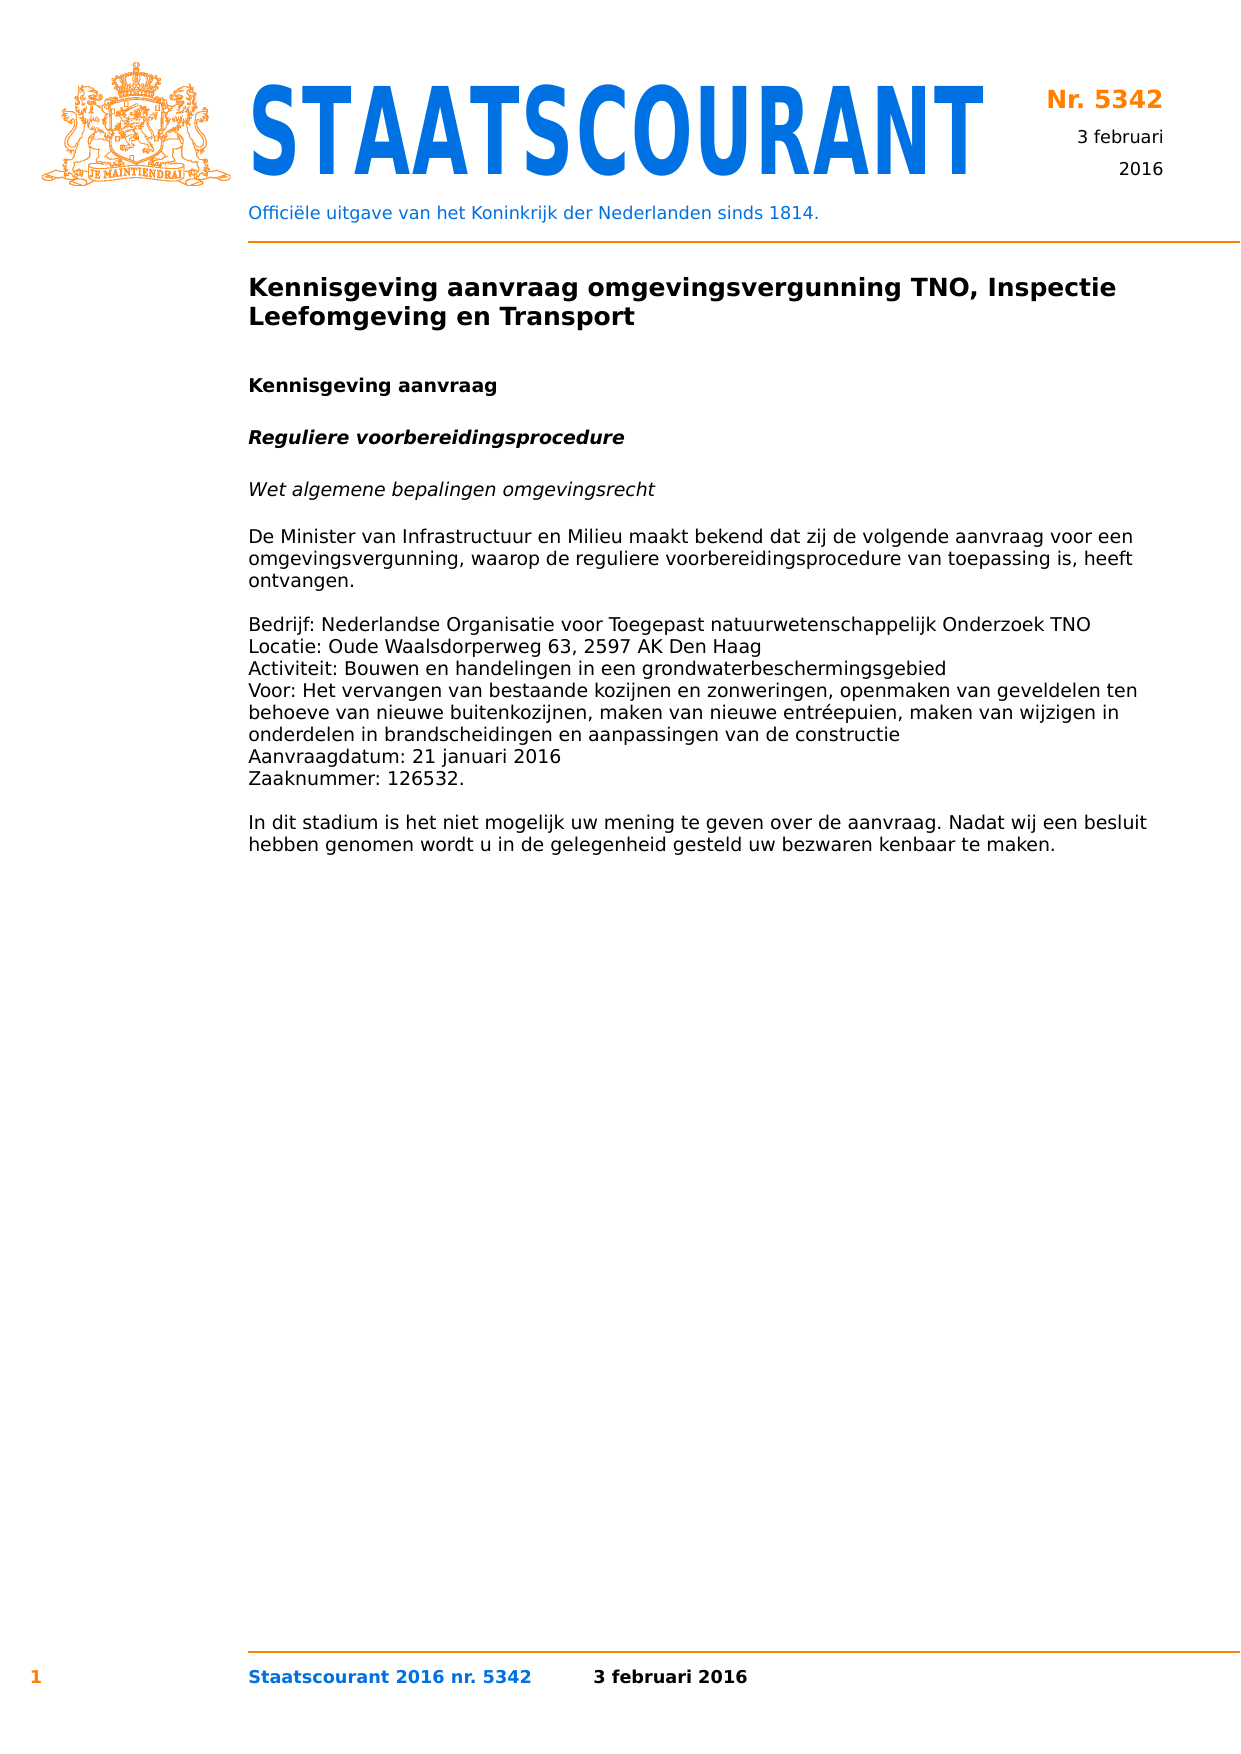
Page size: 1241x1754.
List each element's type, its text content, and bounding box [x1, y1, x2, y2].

subtitle Kennisgeving aanvraag [248, 375, 1163, 397]
text De Minister van Infrastructuur en Milieu maakt bekend dat zij de volgende aanvraag voor een omgevingsvergunning, waarop de reguliere voorbereidingsprocedure van toepassing is, heeft ontvangen. [248, 526, 1163, 592]
table_header STAATSCOURANT [248, 62, 998, 203]
table_header Nr. 5342 [998, 62, 1240, 121]
text In dit stadium is het niet mogelijk uw mening te geven over de aanvraag. Nadat wij een besluit hebben genomen wordt u in de gelegenheid gesteld uw bezwaren kenbaar te maken. [248, 812, 1163, 856]
text Bedrijf: Nederlandse Organisatie voor Toegepast natuurwetenschappelijk Onderzoek TNO [248, 614, 1163, 636]
table_cell 2016 [998, 153, 1240, 203]
table_cell 3 februari [998, 121, 1240, 153]
text Locatie: Oude Waalsdorperweg 63, 2597 AK Den Haag [248, 636, 1163, 658]
text Voor: Het vervangen van bestaande kozijnen en zonweringen, openmaken van geveldelen ten behoeve van nieuwe buitenkozijnen, maken van nieuwe entréepuien, maken van wijzigen in onderdelen in brandscheidingen en aanpassingen van de constructie [248, 680, 1163, 746]
subtitle Reguliere voorbereidingsprocedure [248, 427, 1163, 449]
subtitle Wet algemene bepalingen omgevingsrecht [248, 479, 1163, 501]
text Aanvraagdatum: 21 januari 2016 [248, 746, 1163, 768]
table_header [25, 62, 248, 241]
picture [41, 62, 231, 186]
text Zaaknummer: 126532. [248, 768, 1163, 790]
table_cell Officiële uitgave van het Koninkrijk der Nederlanden sinds 1814. [248, 203, 1240, 241]
subtitle Kennisgeving aanvraag omgevingsvergunning TNO, Inspectie Leefomgeving en Transport [248, 273, 1163, 331]
text Activiteit: Bouwen en handelingen in een grondwaterbeschermingsgebied [248, 658, 1163, 680]
